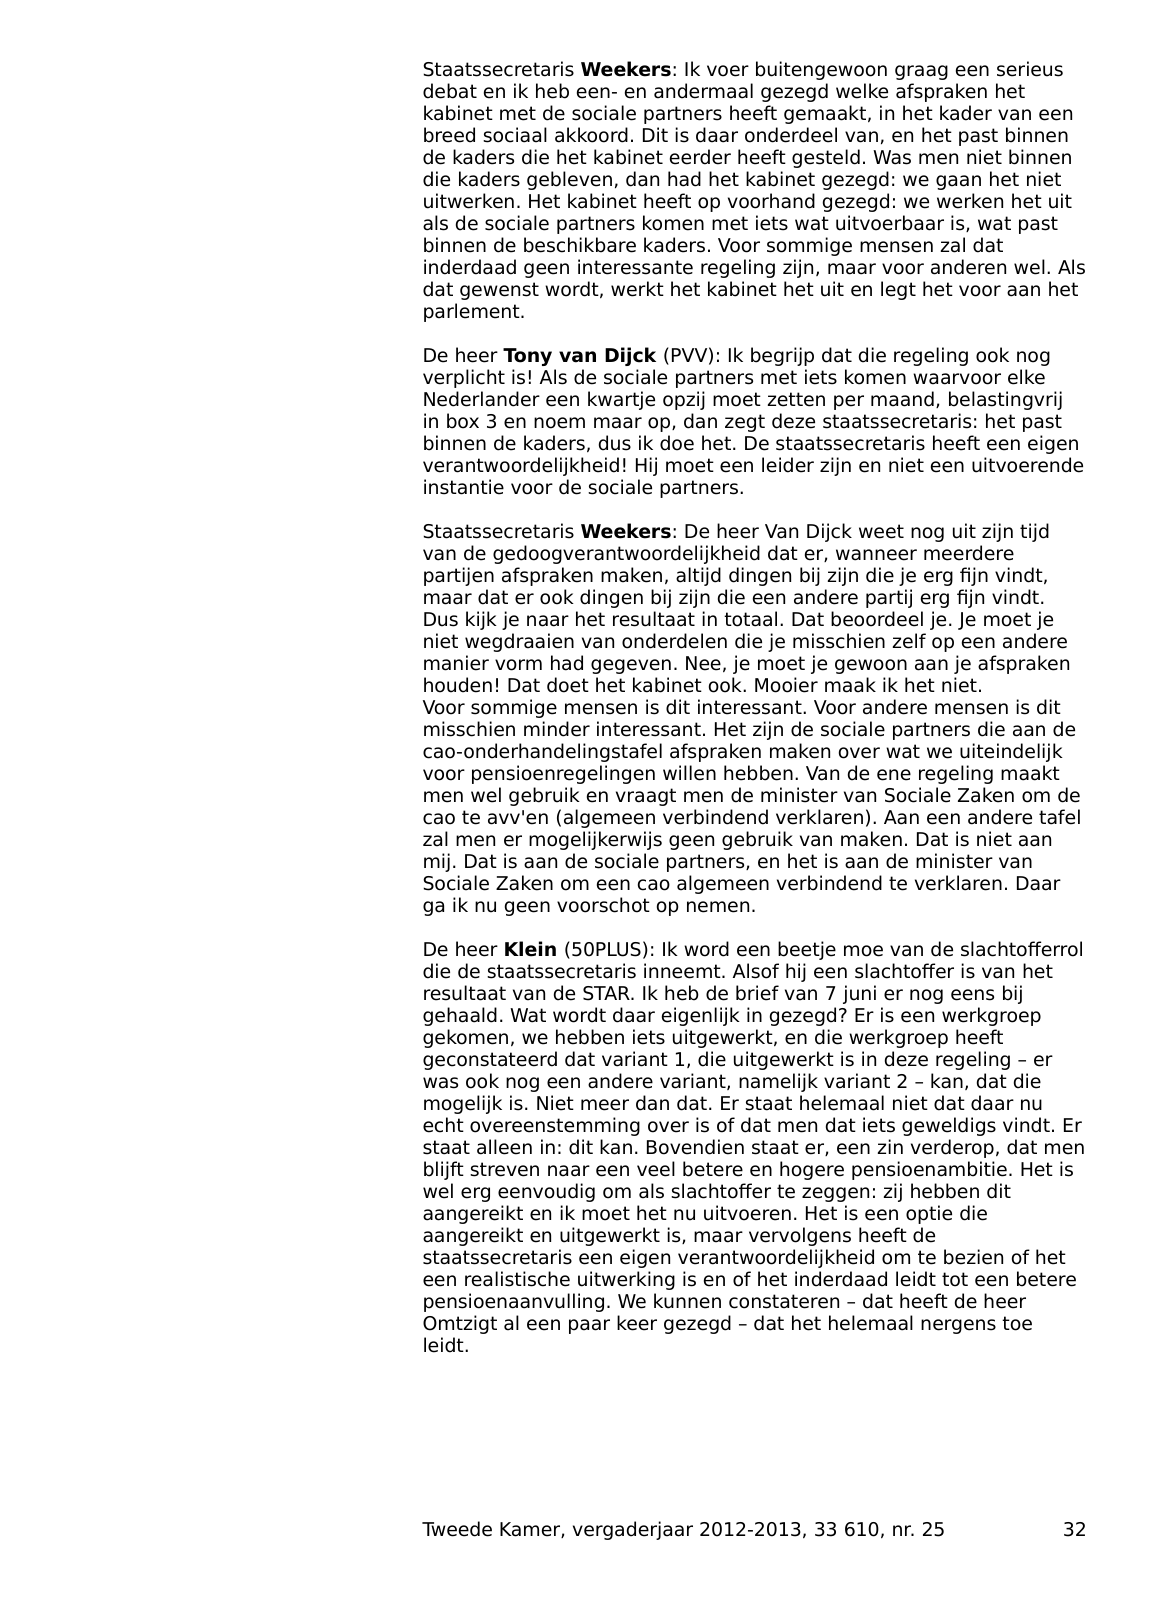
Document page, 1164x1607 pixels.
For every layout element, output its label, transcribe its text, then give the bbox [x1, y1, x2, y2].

text De heer Klein (50PLUS): Ik word een beetje moe van de slachtofferrol die de staatssecretaris inneemt. Alsof hij een slachtoffer is van het resultaat van de STAR. Ik heb de brief van 7 juni er nog eens bij gehaald. Wat wordt daar eigenlijk in gezegd? Er is een werkgroep gekomen, we hebben iets uitgewerkt, en die werkgroep heeft geconstateerd dat variant 1, die uitgewerkt is in deze regeling – er was ook nog een andere variant, namelijk variant 2 – kan, dat die mogelijk is. Niet meer dan dat. Er staat helemaal niet dat daar nu echt overeenstemming over is of dat men dat iets geweldigs vindt. Er staat alleen in: dit kan. Bovendien staat er, een zin verderop, dat men blijft streven naar een veel betere en hogere pensioenambitie. Het is wel erg eenvoudig om als slachtoffer te zeggen: zij hebben dit aangereikt en ik moet het nu uitvoeren. Het is een optie die aangereikt en uitgewerkt is, maar vervolgens heeft de staatssecretaris een eigen verantwoordelijkheid om te bezien of het een realistische uitwerking is en of het inderdaad leidt tot een betere pensioenaanvulling. We kunnen constateren – dat heeft de heer Omtzigt al een paar keer gezegd – dat het helemaal nergens toe leidt. [422, 939, 1087, 1356]
text Staatssecretaris Weekers: De heer Van Dijck weet nog uit zijn tijd van de gedoogverantwoordelijkheid dat er, wanneer meerdere partijen afspraken maken, altijd dingen bij zijn die je erg fijn vindt, maar dat er ook dingen bij zijn die een andere partij erg fijn vindt. Dus kijk je naar het resultaat in totaal. Dat beoordeel je. Je moet je niet wegdraaien van onderdelen die je misschien zelf op een andere manier vorm had gegeven. Nee, je moet je gewoon aan je afspraken houden! Dat doet het kabinet ook. Mooier maak ik het niet. [422, 521, 1087, 697]
text Staatssecretaris Weekers: Ik voer buitengewoon graag een serieus debat en ik heb een- en andermaal gezegd welke afspraken het kabinet met de sociale partners heeft gemaakt, in het kader van een breed sociaal akkoord. Dit is daar onderdeel van, en het past binnen de kaders die het kabinet eerder heeft gesteld. Was men niet binnen die kaders gebleven, dan had het kabinet gezegd: we gaan het niet uitwerken. Het kabinet heeft op voorhand gezegd: we werken het uit als de sociale partners komen met iets wat uitvoerbaar is, wat past binnen de beschikbare kaders. Voor sommige mensen zal dat inderdaad geen interessante regeling zijn, maar voor anderen wel. Als dat gewenst wordt, werkt het kabinet het uit en legt het voor aan het parlement. [422, 59, 1087, 323]
text Voor sommige mensen is dit interessant. Voor andere mensen is dit misschien minder interessant. Het zijn de sociale partners die aan de cao-onderhandelingstafel afspraken maken over wat we uiteindelijk voor pensioenregelingen willen hebben. Van de ene regeling maakt men wel gebruik en vraagt men de minister van Sociale Zaken om de cao te avv'en (algemeen verbindend verklaren). Aan een andere tafel zal men er mogelijkerwijs geen gebruik van maken. Dat is niet aan mij. Dat is aan de sociale partners, en het is aan de minister van Sociale Zaken om een cao algemeen verbindend te verklaren. Daar ga ik nu geen voorschot op nemen. [422, 697, 1087, 917]
text De heer Tony van Dijck (PVV): Ik begrijp dat die regeling ook nog verplicht is! Als de sociale partners met iets komen waarvoor elke Nederlander een kwartje opzij moet zetten per maand, belastingvrij in box 3 en noem maar op, dan zegt deze staatssecretaris: het past binnen de kaders, dus ik doe het. De staatssecretaris heeft een eigen verantwoordelijkheid! Hij moet een leider zijn en niet een uitvoerende instantie voor de sociale partners. [422, 345, 1087, 499]
